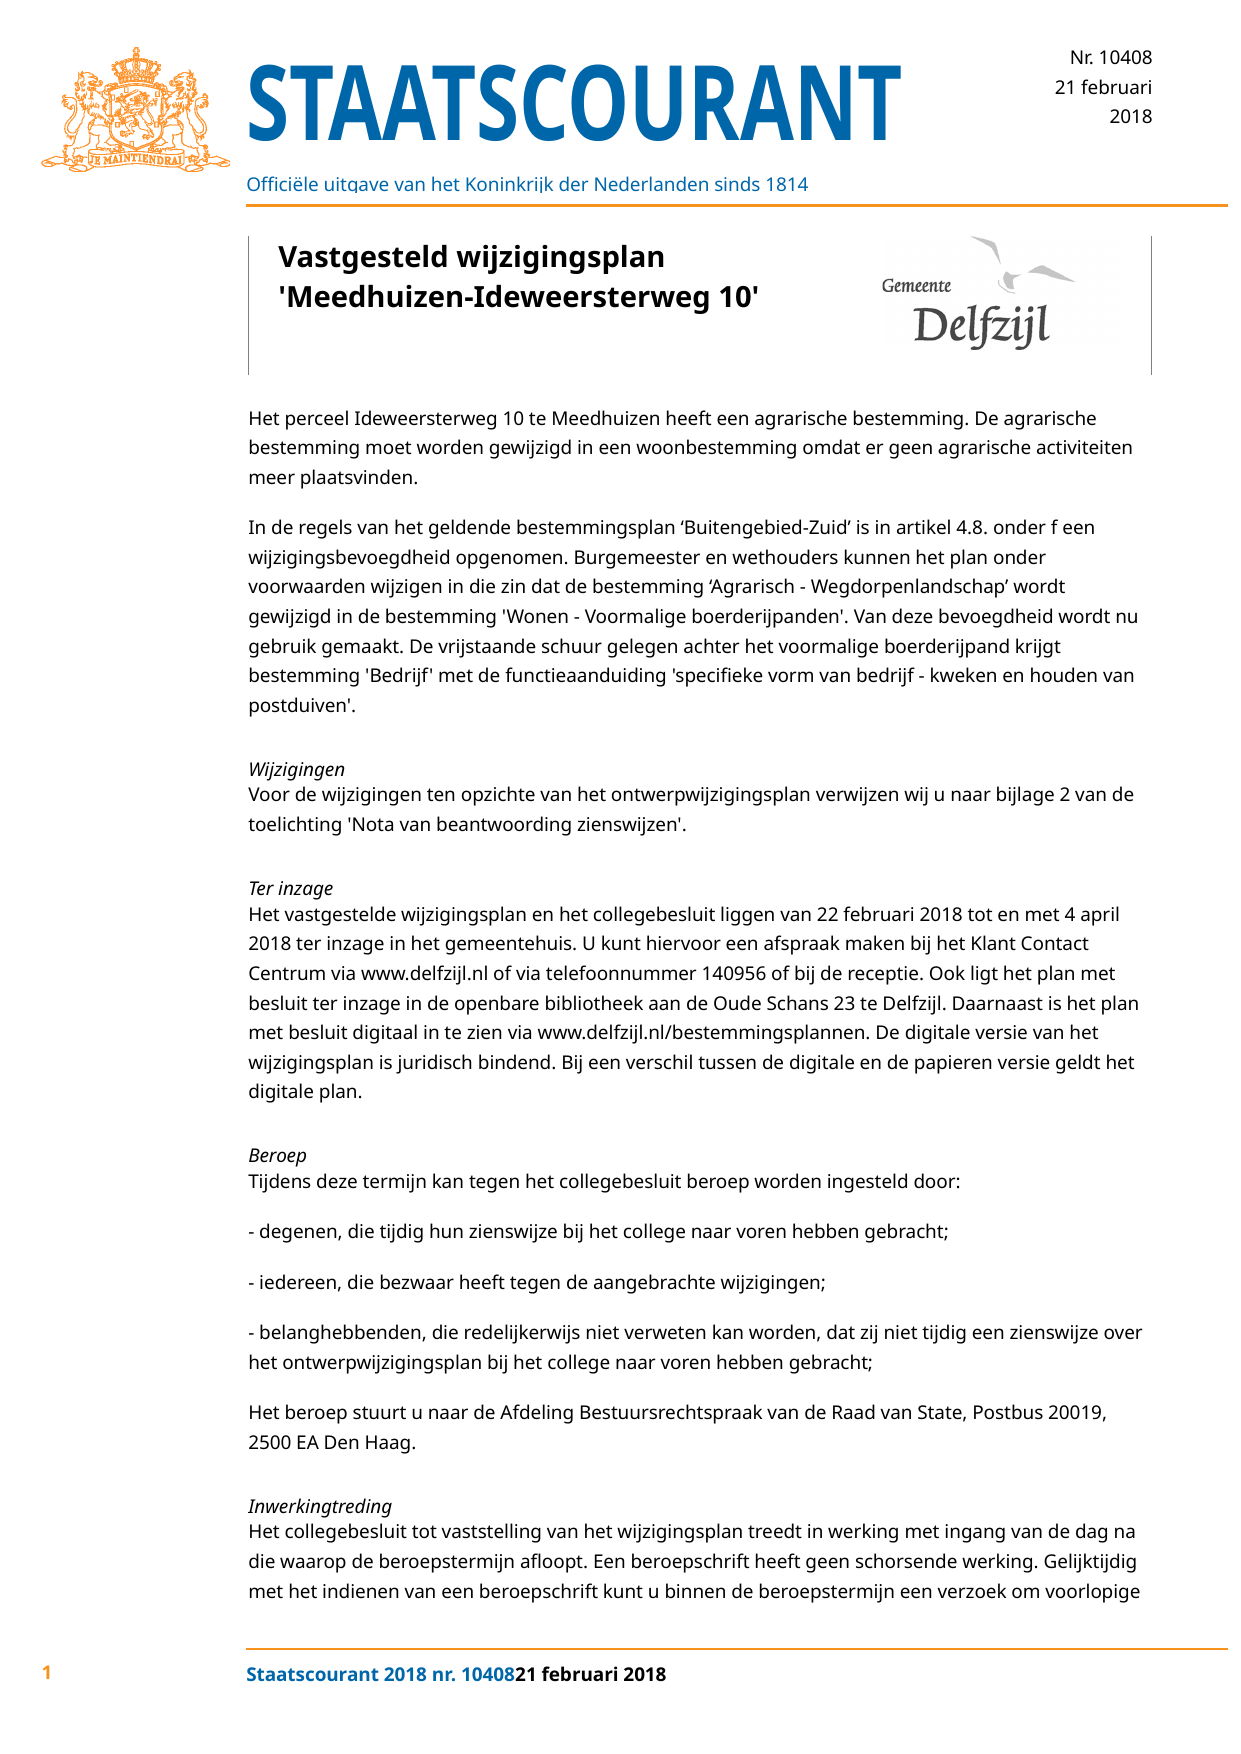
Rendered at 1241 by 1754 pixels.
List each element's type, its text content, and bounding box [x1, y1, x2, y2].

text Het perceel Ideweersterweg 10 te Meedhuizen heeft een agrarische bestemming. De agrarische bestemming moet worden gewijzigd in een woonbestemming omdat er geen agrarische activiteiten meer plaatsvinden. [248, 405, 1152, 490]
text Het collegebesluit tot vaststelling van het wijzigingsplan treedt in werking met ingang van de dag na die waarop de beroepstermijn afloopt. Een beroepschrift heeft geen schorsende werking. Gelijktijdig met het indienen van een beroepschrift kunt u binnen de beroepstermijn een verzoek om voorlopige [248, 1519, 1152, 1603]
text - belanghebbenden, die redelijkerwijs niet verweten kan worden, dat zij niet tijdig een zienswijze over het ontwerpwijzigingsplan bij het college naar voren hebben gebracht; [248, 1319, 1152, 1375]
text In de regels van het geldende bestemmingsplan ‘Buitengebied-Zuid’ is in artikel 4.8. onder f een wijzigingsbevoegdheid opgenomen. Burgemeester en wethouders kunnen het plan onder voorwaarden wijzigen in die zin dat de bestemming ‘Agrarisch - Wegdorpenlandschap’ wordt gewijzigd in de bestemming 'Wonen - Voormalige boerderijpanden'. Van deze bevoegdheid wordt nu gebruik gemaakt. De vrijstaande schuur gelegen achter het voormalige boerderijpand krijgt bestemming 'Bedrijf' met de functieaanduiding 'specifieke vorm van bedrijf - kweken en houden van postduiven'. [248, 514, 1152, 718]
text Voor de wijzigingen ten opzichte van het ontwerpwijzigingsplan verwijzen wij u naar bijlage 2 van de toelichting 'Nota van beantwoording zienswijzen'. [248, 782, 1152, 837]
text - degenen, die tijdig hun zienswijze bij het college naar voren hebben gebracht; [248, 1218, 1152, 1244]
table_header Vastgesteld wijzigingsplan 'Meedhuizen-Ideweersterweg 10' [249, 236, 850, 375]
text Beroep [248, 1142, 1152, 1168]
text Inwerkingtreding [248, 1493, 1152, 1519]
picture [41, 47, 231, 172]
text Het beroep stuurt u naar de Afdeling Bestuursrechtspraak van de Raad van State, Postbus 20019, 2500 EA Den Haag. [248, 1399, 1152, 1455]
table_header [850, 236, 1151, 375]
picture [882, 236, 1119, 350]
text Het vastgestelde wijzigingsplan en het collegebesluit liggen van 22 februari 2018 tot en met 4 april 2018 ter inzage in het gemeentehuis. U kunt hiervoor een afspraak maken bij het Klant Contact Centrum via www.delfzijl.nl of via telefoonnummer 140956 of bij de receptie. Ook ligt het plan met besluit ter inzage in de openbare bibliotheek aan de Oude Schans 23 te Delfzijl. Daarnaast is het plan met besluit digitaal in te zien via www.delfzijl.nl/bestemmingsplannen. De digitale versie van het wijzigingsplan is juridisch bindend. Bij een verschil tussen de digitale en de papieren versie geldt het digitale plan. [248, 901, 1152, 1104]
text - iedereen, die bezwaar heeft tegen de aangebrachte wijzigingen; [248, 1269, 1152, 1295]
text Ter inzage [248, 875, 1152, 901]
text Tijdens deze termijn kan tegen het collegebesluit beroep worden ingesteld door: [248, 1168, 1152, 1194]
text Wijzigingen [248, 756, 1152, 782]
